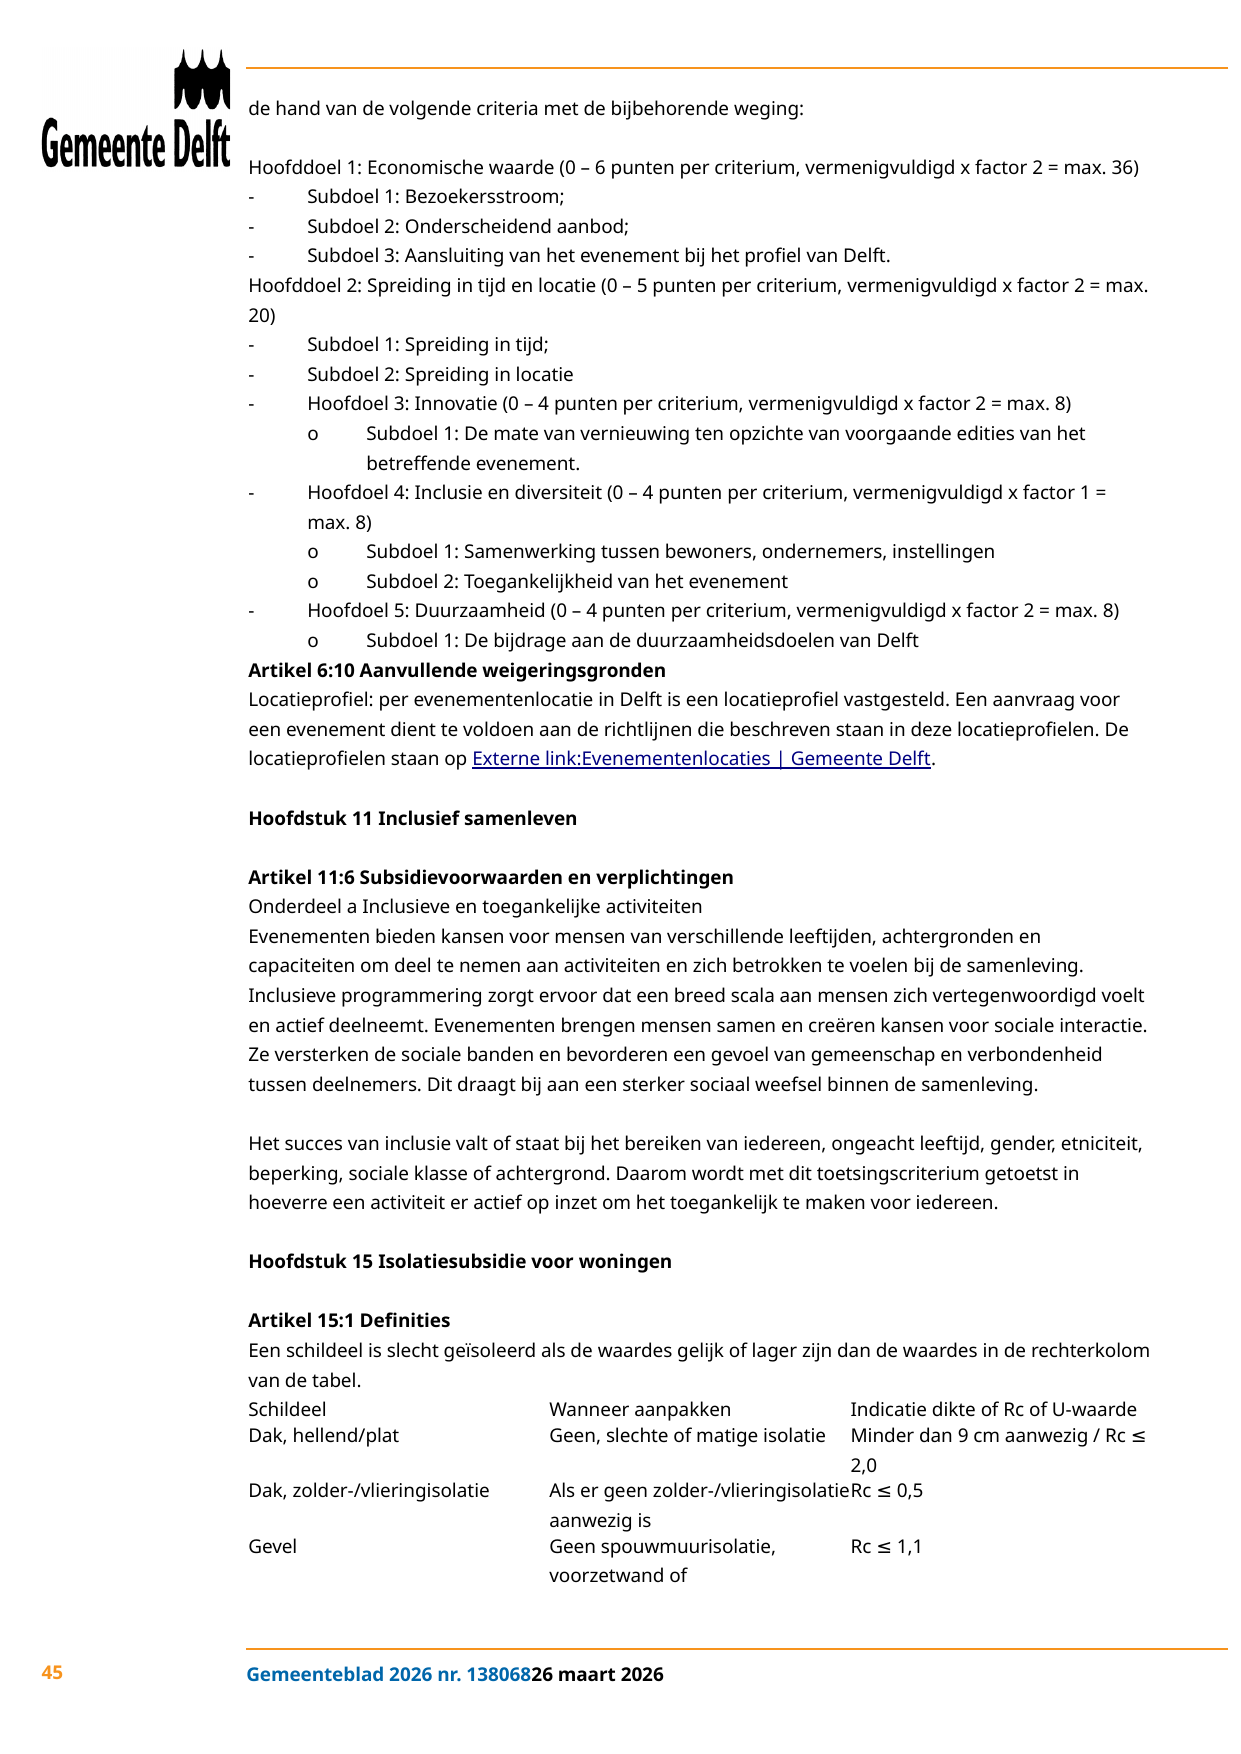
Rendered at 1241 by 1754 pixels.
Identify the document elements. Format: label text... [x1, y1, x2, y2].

list Subdoel 2: Onderscheidend aanbod; [248, 213, 1152, 239]
list Subdoel 1: De mate van vernieuwing ten opzichte van voorgaande edities van het betreffende evenement. [307, 420, 1152, 476]
table_cell Als er geen zolder-/vlieringisolatie aanwezig is [549, 1478, 850, 1533]
text Artikel 15:1 Definities [248, 1308, 1152, 1333]
table_cell Gevel [248, 1533, 549, 1588]
text Onderdeel a Inclusieve en toegankelijke activiteiten [248, 893, 1152, 919]
table_cell Rc ≤ 1,1 [850, 1533, 1152, 1588]
table_cell Geen, slechte of matige isolatie [549, 1422, 850, 1478]
text de hand van de volgende criteria met de bijbehorende weging: [248, 95, 1152, 121]
text Het succes van inclusie valt of staat bij het bereiken van iedereen, ongeacht leeftijd, gender, etniciteit, beperking, sociale klasse of achtergrond. Daarom wordt met dit toetsingscriterium getoetst in hoeverre een activiteit er actief op inzet om het toegankelijk te maken voor iedereen. [248, 1130, 1152, 1215]
list Hoofdoel 3: Innovatie (0 – 4 punten per criterium, vermenigvuldigd x factor 2 = max. 8) [248, 391, 1152, 416]
table_header Schildeel [248, 1397, 549, 1422]
text Locatieprofiel: per evenementenlocatie in Delft is een locatieprofiel vastgesteld. Een aanvraag voor een evenement dient te voldoen aan de richtlijnen die beschreven staan in deze locatieprofielen. De locatieprofielen staan op Externe link:Evenementenlocaties | Gemeente Delft. [248, 686, 1152, 771]
text Artikel 6:10 Aanvullende weigeringsgronden [248, 657, 1152, 683]
text Hoofddoel 1: Economische waarde (0 – 6 punten per criterium, vermenigvuldigd x factor 2 = max. 36) [248, 154, 1152, 180]
list Subdoel 1: Samenwerking tussen bewoners, ondernemers, instellingen [307, 538, 1152, 564]
list Subdoel 3: Aansluiting van het evenement bij het profiel van Delft. [248, 243, 1152, 268]
picture [41, 47, 231, 172]
list Subdoel 1: De bijdrage aan de duurzaamheidsdoelen van Delft [307, 627, 1152, 653]
table_cell Dak, hellend/plat [248, 1422, 549, 1478]
list Subdoel 1: Bezoekersstroom; [248, 183, 1152, 209]
table_cell Minder dan 9 cm aanwezig / Rc ≤ 2,0 [850, 1422, 1152, 1478]
list Subdoel 1: Spreiding in tijd; [248, 331, 1152, 357]
table_cell Rc ≤ 0,5 [850, 1478, 1152, 1533]
text Hoofdstuk 15 Isolatiesubsidie voor woningen [248, 1248, 1152, 1274]
text Een schildeel is slecht geïsoleerd als de waardes gelijk of lager zijn dan de waardes in de rechterkolom van de tabel. [248, 1337, 1152, 1393]
table_cell Dak, zolder-/vlieringisolatie [248, 1478, 549, 1533]
text Hoofddoel 2: Spreiding in tijd en locatie (0 – 5 punten per criterium, vermenigvuldigd x factor 2 = max. 20) [248, 272, 1152, 328]
list Subdoel 2: Toegankelijkheid van het evenement [307, 568, 1152, 594]
text Artikel 11:6 Subsidievoorwaarden en verplichtingen [248, 864, 1152, 890]
text Hoofdstuk 11 Inclusief samenleven [248, 805, 1152, 831]
table_header Wanneer aanpakken [549, 1397, 850, 1422]
list Subdoel 2: Spreiding in locatie [248, 361, 1152, 387]
table_cell Geen spouwmuurisolatie, voorzetwand of [549, 1533, 850, 1588]
list Hoofdoel 5: Duurzaamheid (0 – 4 punten per criterium, vermenigvuldigd x factor 2 = max. 8) [248, 598, 1152, 623]
table_header Indicatie dikte of Rc of U-waarde [850, 1397, 1152, 1422]
list Hoofdoel 4: Inclusie en diversiteit (0 – 4 punten per criterium, vermenigvuldigd x factor 1 = max. 8) [248, 479, 1152, 535]
text Evenementen bieden kansen voor mensen van verschillende leeftijden, achtergronden en capaciteiten om deel te nemen aan activiteiten en zich betrokken te voelen bij de samenleving. Inclusieve programmering zorgt ervoor dat een breed scala aan mensen zich vertegenwoordigd voelt en actief deelneemt. Evenementen brengen mensen samen en creëren kansen voor sociale interactie. Ze versterken de sociale banden en bevorderen een gevoel van gemeenschap en verbondenheid tussen deelnemers. Dit draagt bij aan een sterker sociaal weefsel binnen de samenleving. [248, 923, 1152, 1097]
